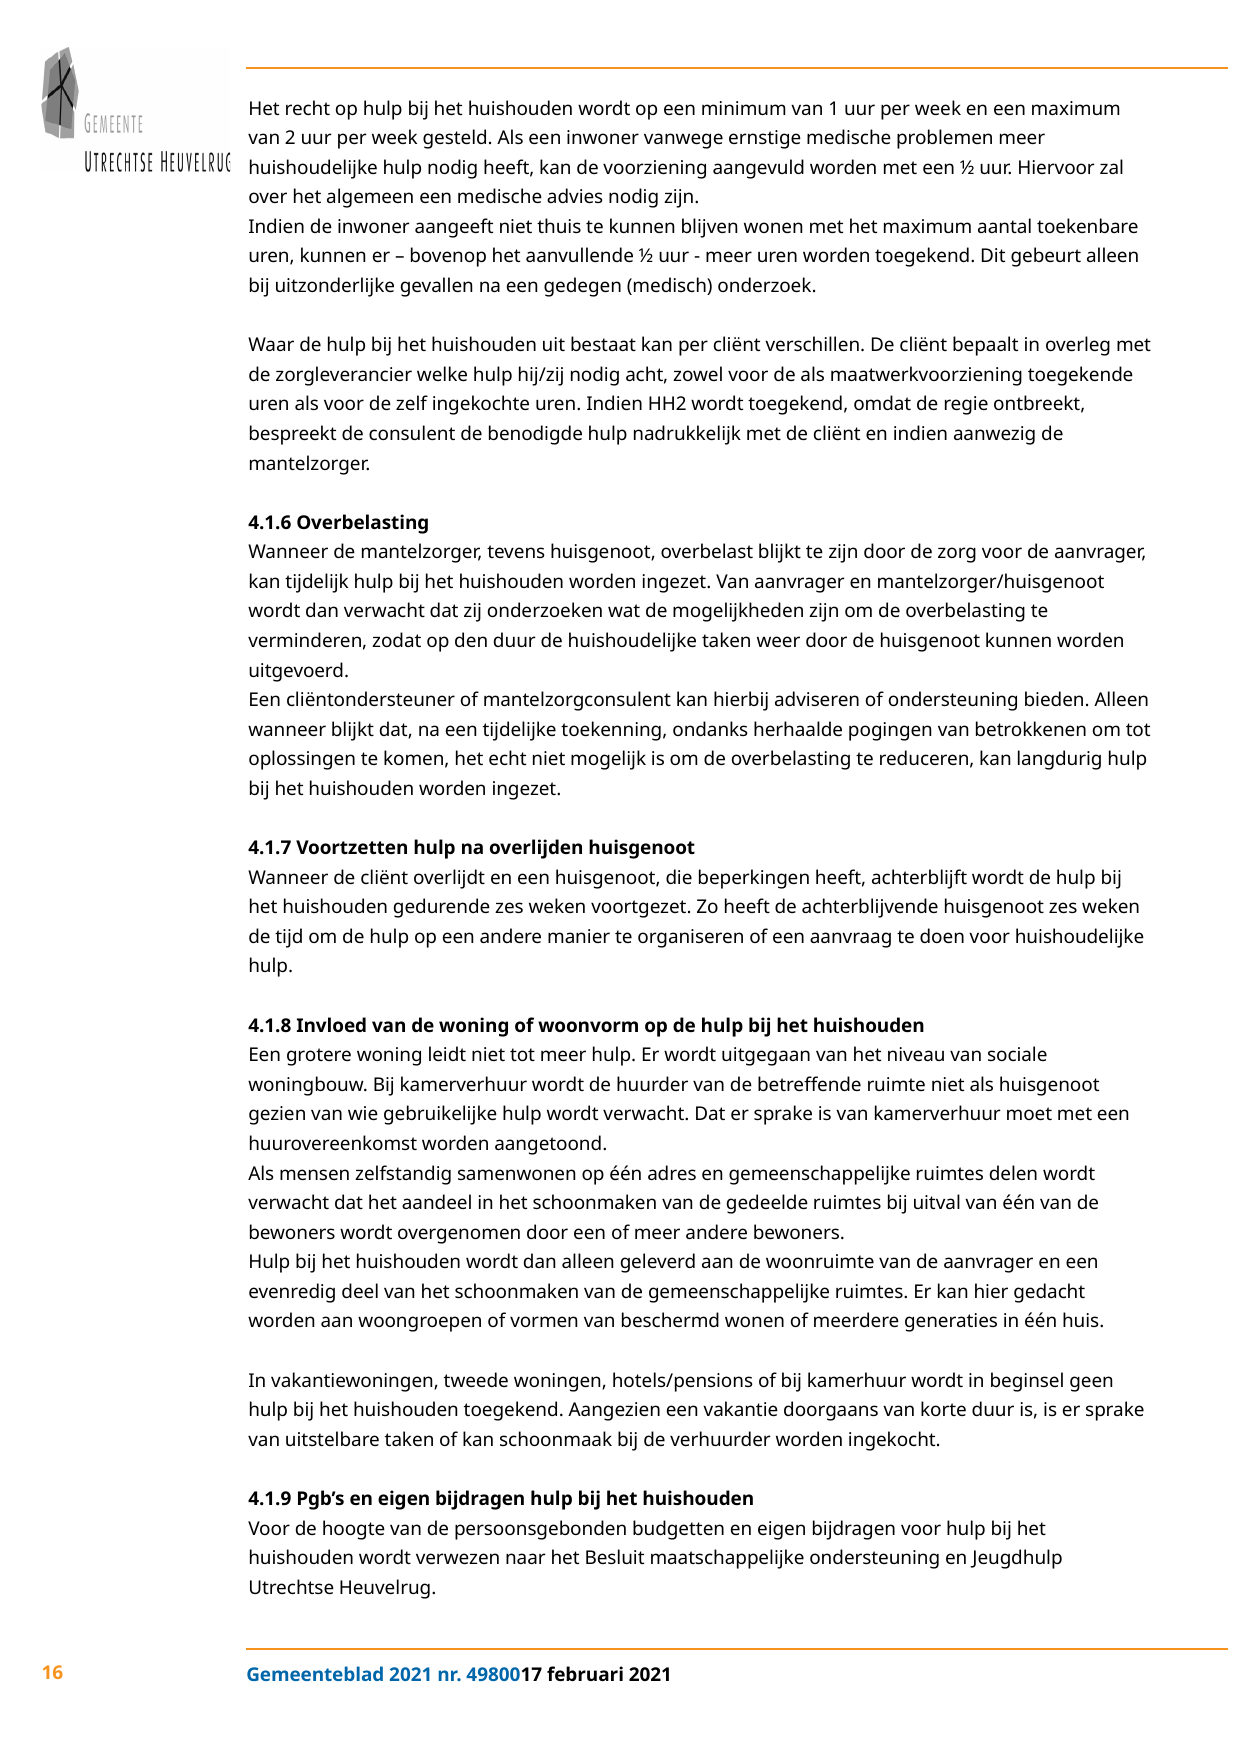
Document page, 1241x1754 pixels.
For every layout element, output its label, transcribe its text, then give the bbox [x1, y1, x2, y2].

text Wanneer de cliënt overlijdt en een huisgenoot, die beperkingen heeft, achterblijft wordt de hulp bij het huishouden gedurende zes weken voortgezet. Zo heeft de achterblijvende huisgenoot zes weken de tijd om de hulp op een andere manier te organiseren of een aanvraag te doen voor huishoudelijke hulp. [248, 864, 1152, 978]
text Waar de hulp bij het huishouden uit bestaat kan per cliënt verschillen. De cliënt bepaalt in overleg met de zorgleverancier welke hulp hij/zij nodig acht, zowel voor de als maatwerkvoorziening toegekende uren als voor de zelf ingekochte uren. Indien HH2 wordt toegekend, omdat de regie ontbreekt, bespreekt de consulent de benodigde hulp nadrukkelijk met de cliënt en indien aanwezig de mantelzorger. [248, 331, 1152, 476]
text Voor de hoogte van de persoonsgebonden budgetten en eigen bijdragen voor hulp bij het huishouden wordt verwezen naar het Besluit maatschappelijke ondersteuning en Jeugdhulp Utrechtse Heuvelrug. [248, 1515, 1152, 1600]
text Hulp bij het huishouden wordt dan alleen geleverd aan de woonruimte van de aanvrager en een evenredig deel van het schoonmaken van de gemeenschappelijke ruimtes. Er kan hier gedacht worden aan woongroepen of vormen van beschermd wonen of meerdere generaties in één huis. [248, 1248, 1152, 1333]
text Als mensen zelfstandig samenwonen op één adres en gemeenschappelijke ruimtes delen wordt verwacht dat het aandeel in het schoonmaken van de gedeelde ruimtes bij uitval van één van de bewoners wordt overgenomen door een of meer andere bewoners. [248, 1160, 1152, 1245]
text Wanneer de mantelzorger, tevens huisgenoot, overbelast blijkt te zijn door de zorg voor de aanvrager, kan tijdelijk hulp bij het huishouden worden ingezet. Van aanvrager en mantelzorger/huisgenoot wordt dan verwacht dat zij onderzoeken wat de mogelijkheden zijn om de overbelasting te verminderen, zodat op den duur de huishoudelijke taken weer door de huisgenoot kunnen worden uitgevoerd. [248, 538, 1152, 683]
text Het recht op hulp bij het huishouden wordt op een minimum van 1 uur per week en een maximum van 2 uur per week gesteld. Als een inwoner vanwege ernstige medische problemen meer huishoudelijke hulp nodig heeft, kan de voorziening aangevuld worden met een ½ uur. Hiervoor zal over het algemeen een medische advies nodig zijn. [248, 95, 1152, 209]
text Een cliëntondersteuner of mantelzorgconsulent kan hierbij adviseren of ondersteuning bieden. Alleen wanneer blijkt dat, na een tijdelijke toekenning, ondanks herhaalde pogingen van betrokkenen om tot oplossingen te komen, het echt niet mogelijk is om de overbelasting te reduceren, kan langdurig hulp bij het huishouden worden ingezet. [248, 686, 1152, 801]
text 4.1.7 Voortzetten hulp na overlijden huisgenoot [248, 834, 1152, 860]
text 4.1.9 Pgb’s en eigen bijdragen hulp bij het huishouden [248, 1485, 1152, 1511]
text Indien de inwoner aangeeft niet thuis te kunnen blijven wonen met het maximum aantal toekenbare uren, kunnen er – bovenop het aanvullende ½ uur - meer uren worden toegekend. Dit gebeurt alleen bij uitzonderlijke gevallen na een gedegen (medisch) onderzoek. [248, 213, 1152, 298]
text In vakantiewoningen, tweede woningen, hotels/pensions of bij kamerhuur wordt in beginsel geen hulp bij het huishouden toegekend. Aangezien een vakantie doorgaans van korte duur is, is er sprake van uitstelbare taken of kan schoonmaak bij de verhuurder worden ingekocht. [248, 1367, 1152, 1452]
text 4.1.6 Overbelasting [248, 509, 1152, 535]
text Een grotere woning leidt niet tot meer hulp. Er wordt uitgegaan van het niveau van sociale woningbouw. Bij kamerverhuur wordt de huurder van de betreffende ruimte niet als huisgenoot gezien van wie gebruikelijke hulp wordt verwacht. Dat er sprake is van kamerverhuur moet met een huurovereenkomst worden aangetoond. [248, 1041, 1152, 1156]
picture [41, 47, 231, 172]
text 4.1.8 Invloed van de woning of woonvorm op de hulp bij het huishouden [248, 1012, 1152, 1038]
